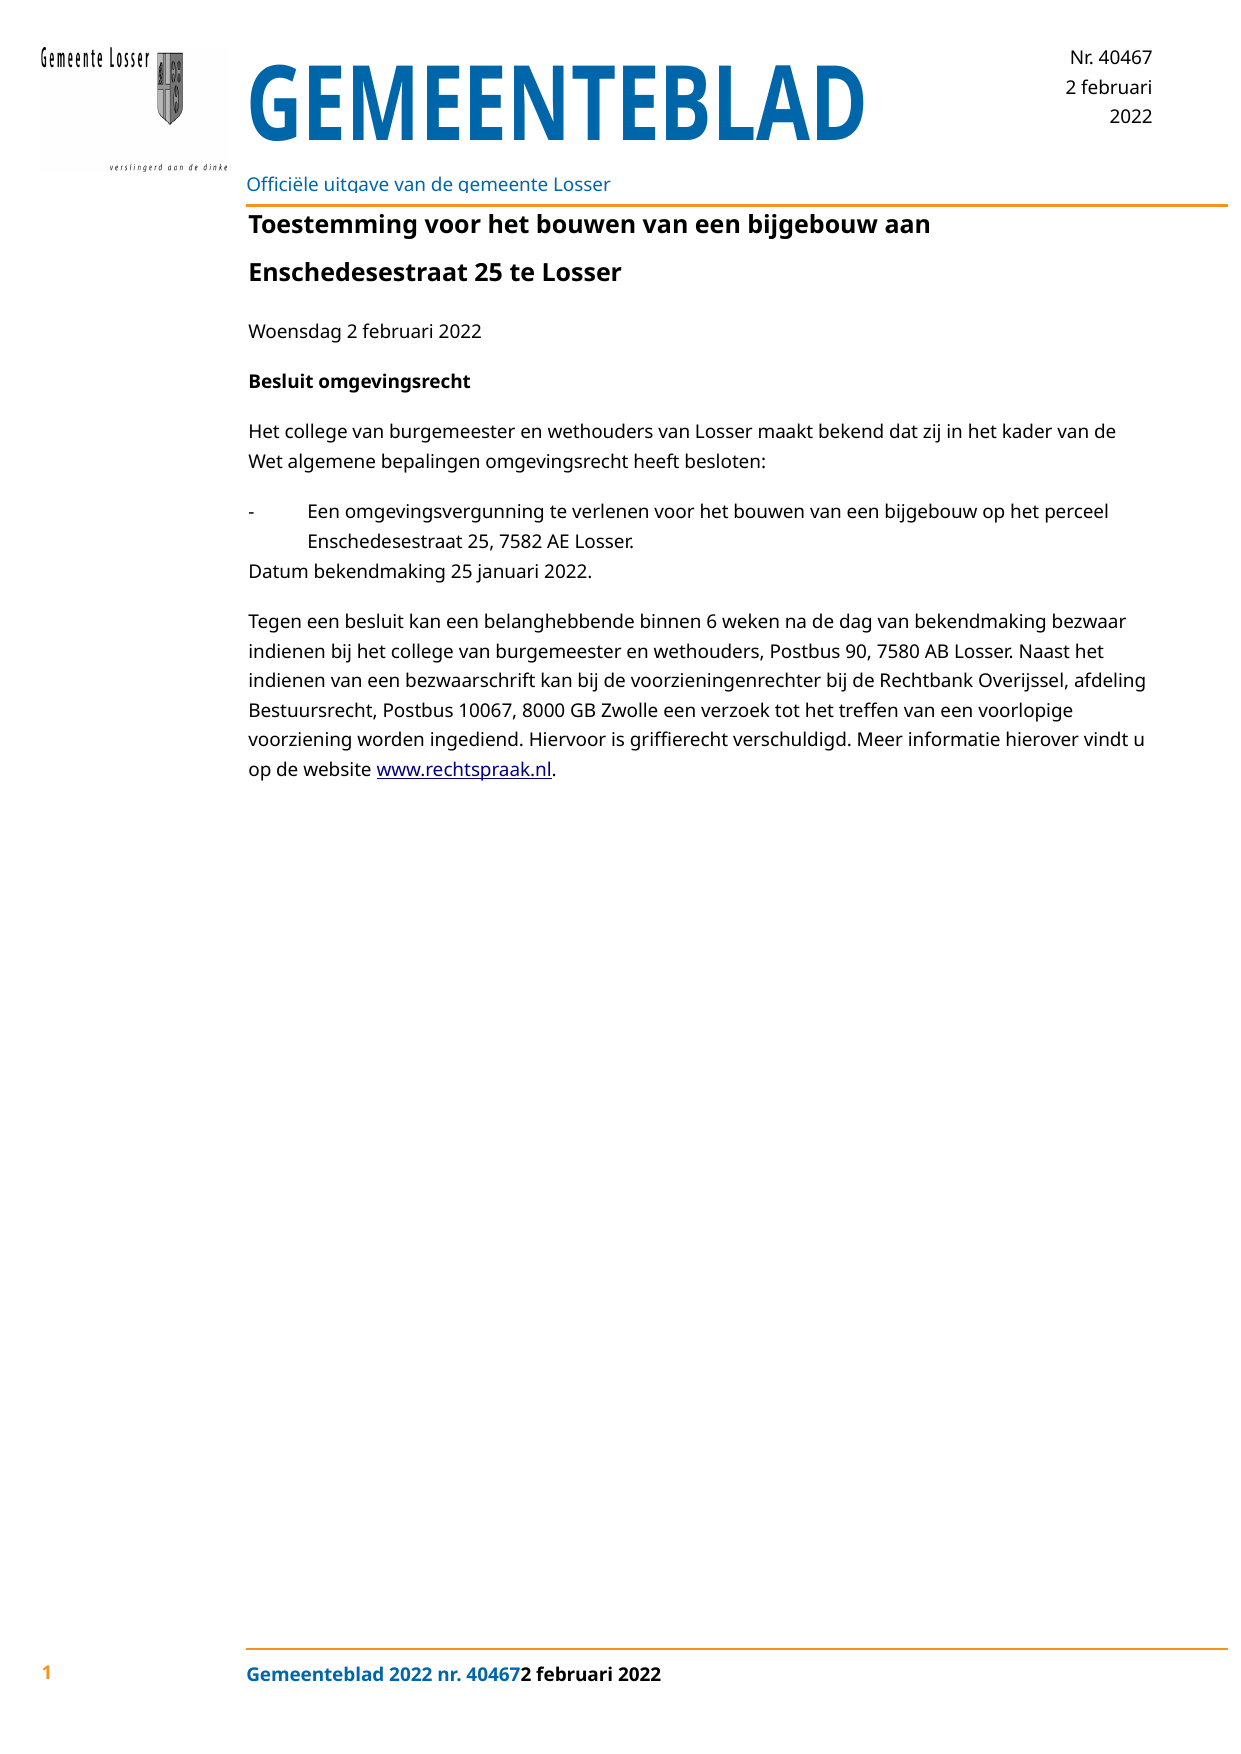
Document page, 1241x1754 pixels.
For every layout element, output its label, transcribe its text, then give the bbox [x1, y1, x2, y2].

text Besluit omgevingsrecht [248, 368, 1152, 394]
text Tegen een besluit kan een belanghebbende binnen 6 weken na de dag van bekendmaking bezwaar indienen bij het college van burgemeester en wethouders, Postbus 90, 7580 AB Losser. Naast het indienen van een bezwaarschrift kan bij de voorzieningenrechter bij de Rechtbank Overijssel, afdeling Bestuursrecht, Postbus 10067, 8000 GB Zwolle een verzoek tot het treffen van een voorlopige voorziening worden ingediend. Hiervoor is griffierecht verschuldigd. Meer informatie hierover vindt u op de website www.rechtspraak.nl. [248, 608, 1152, 782]
picture [41, 47, 231, 172]
text Woensdag 2 februari 2022 [248, 318, 1152, 344]
text Het college van burgemeester en wethouders van Losser maakt bekend dat zij in het kader van de Wet algemene bepalingen omgevingsrecht heeft besloten: [248, 419, 1152, 474]
text Datum bekendmaking 25 januari 2022. [248, 558, 1152, 584]
text Toestemming voor het bouwen van een bijgebouw aan Enschedesestraat 25 te Losser [248, 207, 1152, 288]
list Een omgevingsvergunning te verlenen voor het bouwen van een bijgebouw op het perceel Enschedesestraat 25, 7582 AE Losser. [248, 499, 1152, 554]
